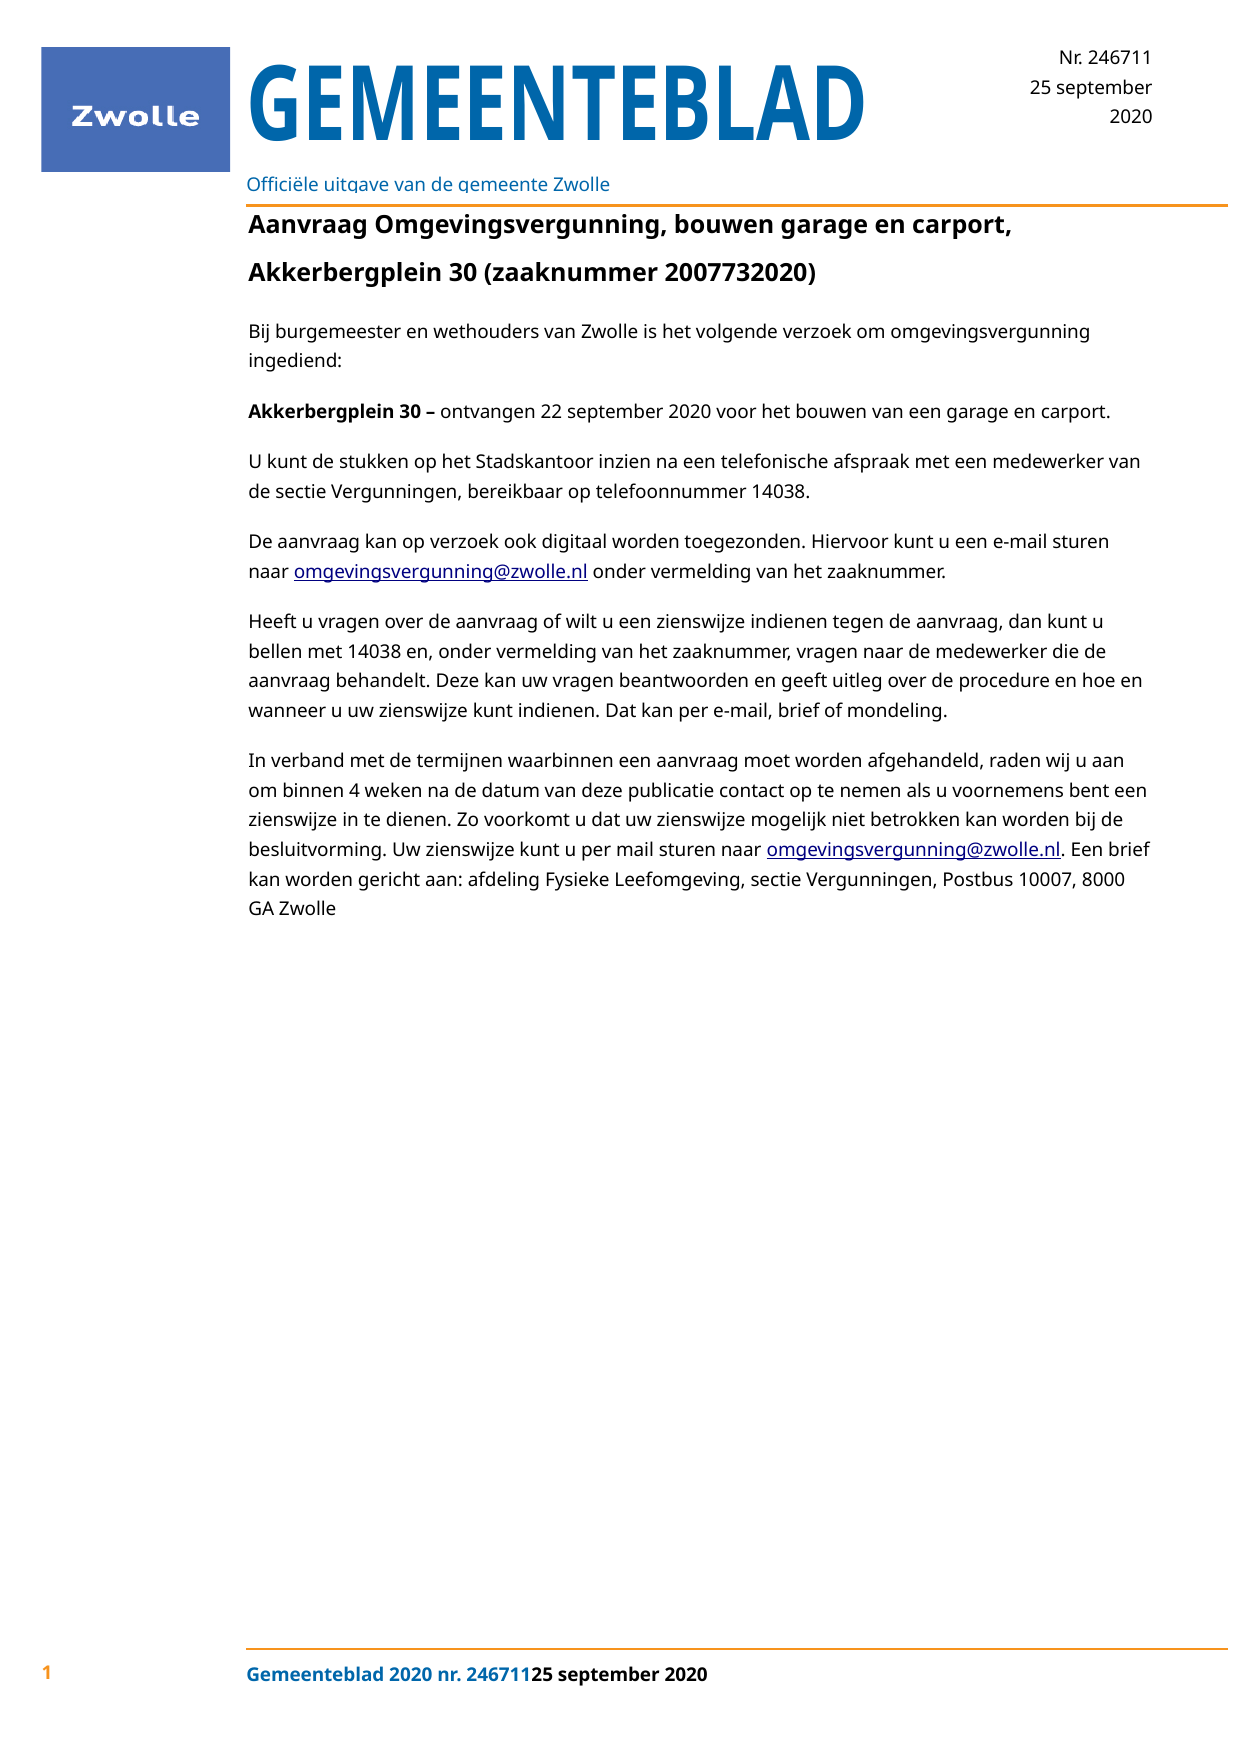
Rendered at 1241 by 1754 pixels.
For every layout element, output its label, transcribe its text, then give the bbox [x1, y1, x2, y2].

text Aanvraag Omgevingsvergunning, bouwen garage en carport, Akkerbergplein 30 (zaaknummer 2007732020) [248, 207, 1152, 288]
text Bij burgemeester en wethouders van Zwolle is het volgende verzoek om omgevingsvergunning ingediend: [248, 318, 1152, 373]
text U kunt de stukken op het Stadskantoor inzien na een telefonische afspraak met een medewerker van de sectie Vergunningen, bereikbaar op telefoonnummer 14038. [248, 448, 1152, 504]
text De aanvraag kan op verzoek ook digitaal worden toegezonden. Hiervoor kunt u een e-mail sturen naar omgevingsvergunning@zwolle.nl onder vermelding van het zaaknummer. [248, 528, 1152, 584]
text Heeft u vragen over de aanvraag of wilt u een zienswijze indienen tegen de aanvraag, dan kunt u bellen met 14038 en, onder vermelding van het zaaknummer, vragen naar de medewerker die de aanvraag behandelt. Deze kan uw vragen beantwoorden en geeft uitleg over de procedure en hoe en wanneer u uw zienswijze kunt indienen. Dat kan per e-mail, brief of mondeling. [248, 608, 1152, 723]
text Akkerbergplein 30 – ontvangen 22 september 2020 voor het bouwen van een garage en carport. [248, 398, 1152, 424]
picture [41, 47, 231, 172]
text In verband met de termijnen waarbinnen een aanvraag moet worden afgehandeld, raden wij u aan om binnen 4 weken na de datum van deze publicatie contact op te nemen als u voornemens bent een zienswijze in te dienen. Zo voorkomt u dat uw zienswijze mogelijk niet betrokken kan worden bij de besluitvorming. Uw zienswijze kunt u per mail sturen naar omgevingsvergunning@zwolle.nl. Een brief kan worden gericht aan: afdeling Fysieke Leefomgeving, sectie Vergunningen, Postbus 10007, 8000 GA Zwolle [248, 747, 1152, 921]
